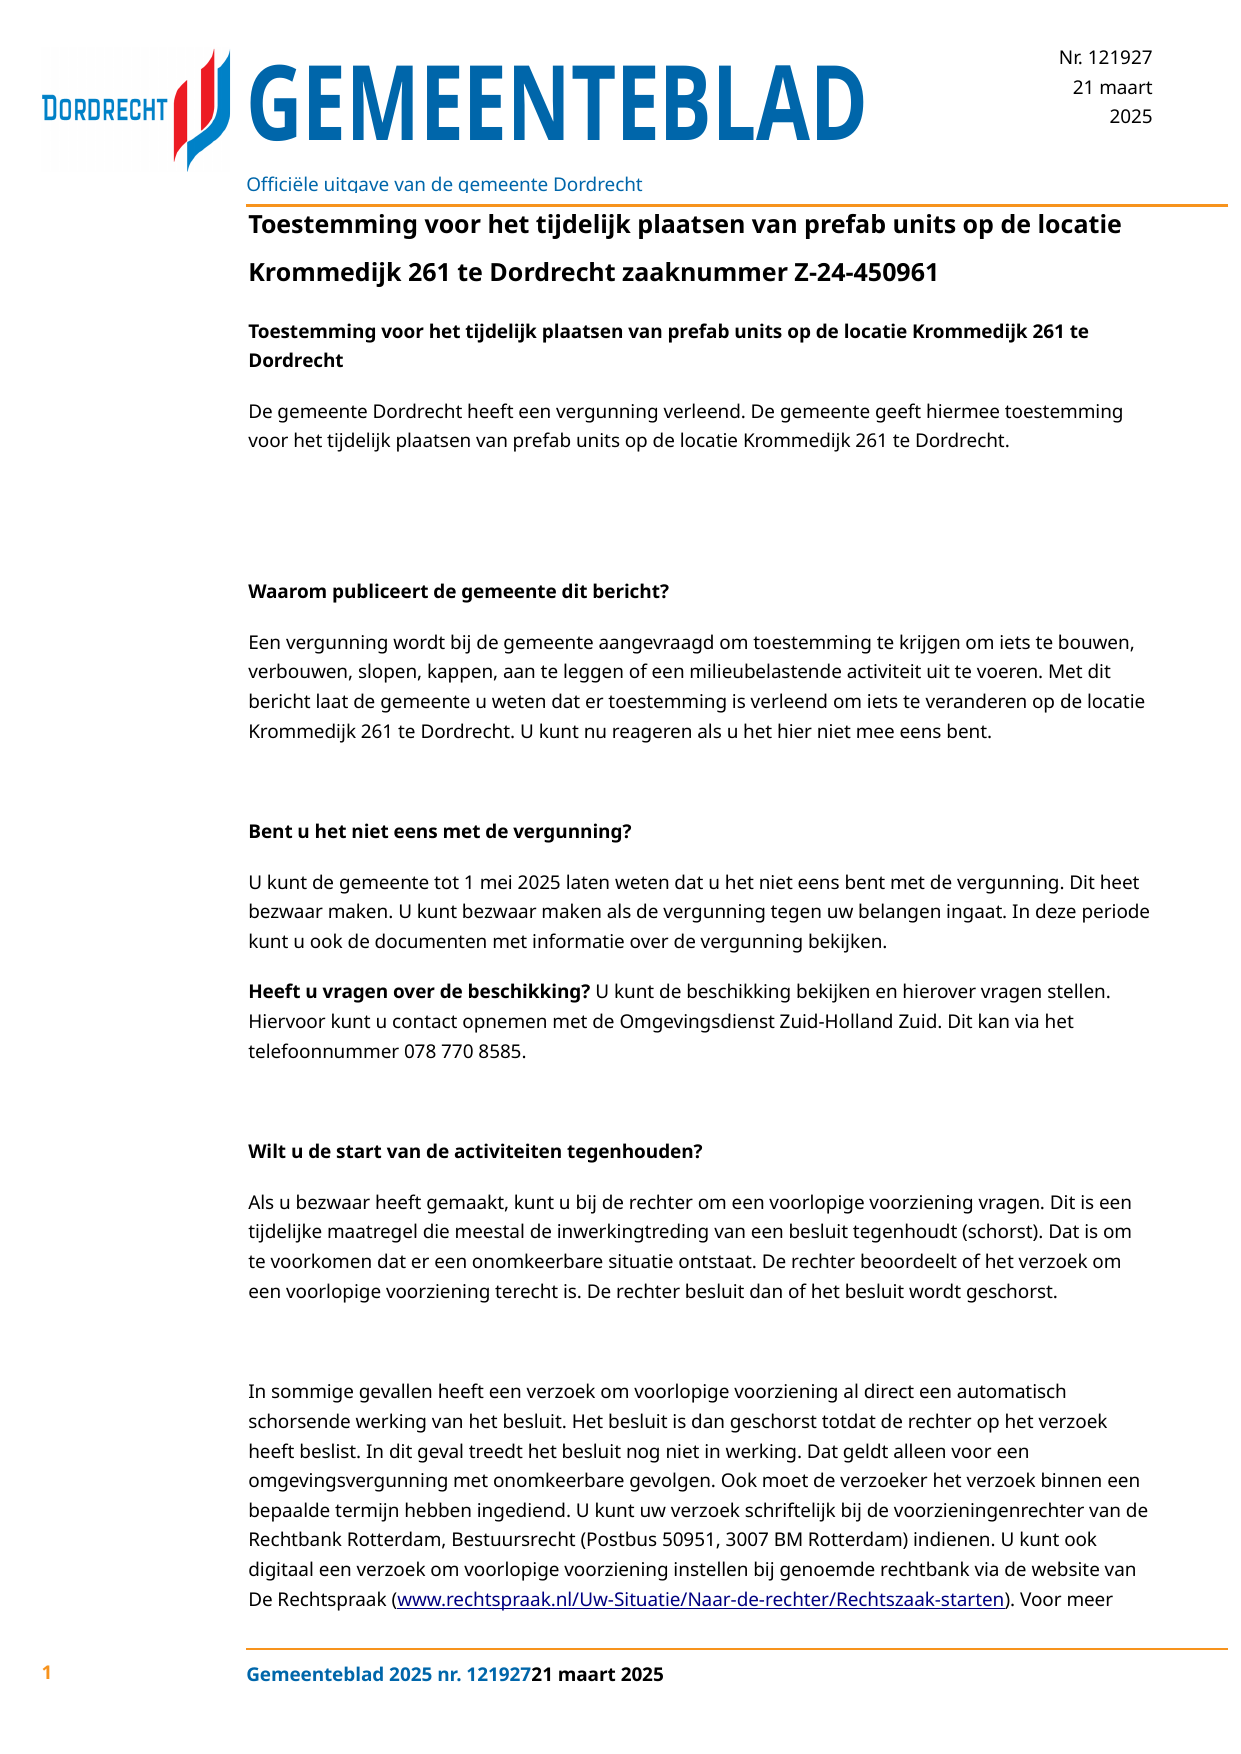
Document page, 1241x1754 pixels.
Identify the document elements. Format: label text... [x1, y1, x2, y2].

text Een vergunning wordt bij de gemeente aangevraagd om toestemming te krijgen om iets te bouwen, verbouwen, slopen, kappen, aan te leggen of een milieubelastende activiteit uit te voeren. Met dit bericht laat de gemeente u weten dat er toestemming is verleend om iets te veranderen op de locatie Krommedijk 261 te Dordrecht. U kunt nu reageren als u het hier niet mee eens bent. [248, 629, 1152, 744]
text Heeft u vragen over de beschikking? U kunt de beschikking bekijken en hierover vragen stellen. Hiervoor kunt u contact opnemen met de Omgevingsdienst Zuid-Holland Zuid. Dit kan via het telefoonnummer 078 770 8585. [248, 979, 1152, 1064]
text U kunt de gemeente tot 1 mei 2025 laten weten dat u het niet eens bent met de vergunning. Dit heet bezwaar maken. U kunt bezwaar maken als de vergunning tegen uw belangen ingaat. In deze periode kunt u ook de documenten met informatie over de vergunning bekijken. [248, 869, 1152, 954]
text Als u bezwaar heeft gemaakt, kunt u bij de rechter om een voorlopige voorziening vragen. Dit is een tijdelijke maatregel die meestal de inwerkingtreding van een besluit tegenhoudt (schorst). Dat is om te voorkomen dat er een onomkeerbare situatie ontstaat. De rechter beoordeelt of het verzoek om een voorlopige voorziening terecht is. De rechter besluit dan of het besluit wordt geschorst. [248, 1189, 1152, 1304]
text Waarom publiceert de gemeente dit bericht? [248, 579, 1152, 604]
text Toestemming voor het tijdelijk plaatsen van prefab units op de locatie Krommedijk 261 te Dordrecht [248, 318, 1152, 373]
text Bent u het niet eens met de vergunning? [248, 819, 1152, 844]
text Wilt u de start van de activiteiten tegenhouden? [248, 1139, 1152, 1164]
text De gemeente Dordrecht heeft een vergunning verleend. De gemeente geeft hiermee toestemming voor het tijdelijk plaatsen van prefab units op de locatie Krommedijk 261 te Dordrecht. [248, 398, 1152, 453]
picture [41, 47, 231, 172]
text In sommige gevallen heeft een verzoek om voorlopige voorziening al direct een automatisch schorsende werking van het besluit. Het besluit is dan geschorst totdat de rechter op het verzoek heeft beslist. In dit geval treedt het besluit nog niet in werking. Dat geldt alleen voor een omgevingsvergunning met onomkeerbare gevolgen. Ook moet de verzoeker het verzoek binnen een bepaalde termijn hebben ingediend. U kunt uw verzoek schriftelijk bij de voorzieningenrechter van de Rechtbank Rotterdam, Bestuursrecht (Postbus 50951, 3007 BM Rotterdam) indienen. U kunt ook digitaal een verzoek om voorlopige voorziening instellen bij genoemde rechtbank via de website van De Rechtspraak (www.rechtspraak.nl/Uw-Situatie/Naar-de-rechter/Rechtszaak-starten). Voor meer [248, 1379, 1152, 1612]
text Toestemming voor het tijdelijk plaatsen van prefab units op de locatie Krommedijk 261 te Dordrecht zaaknummer Z-24-450961 [248, 207, 1152, 288]
